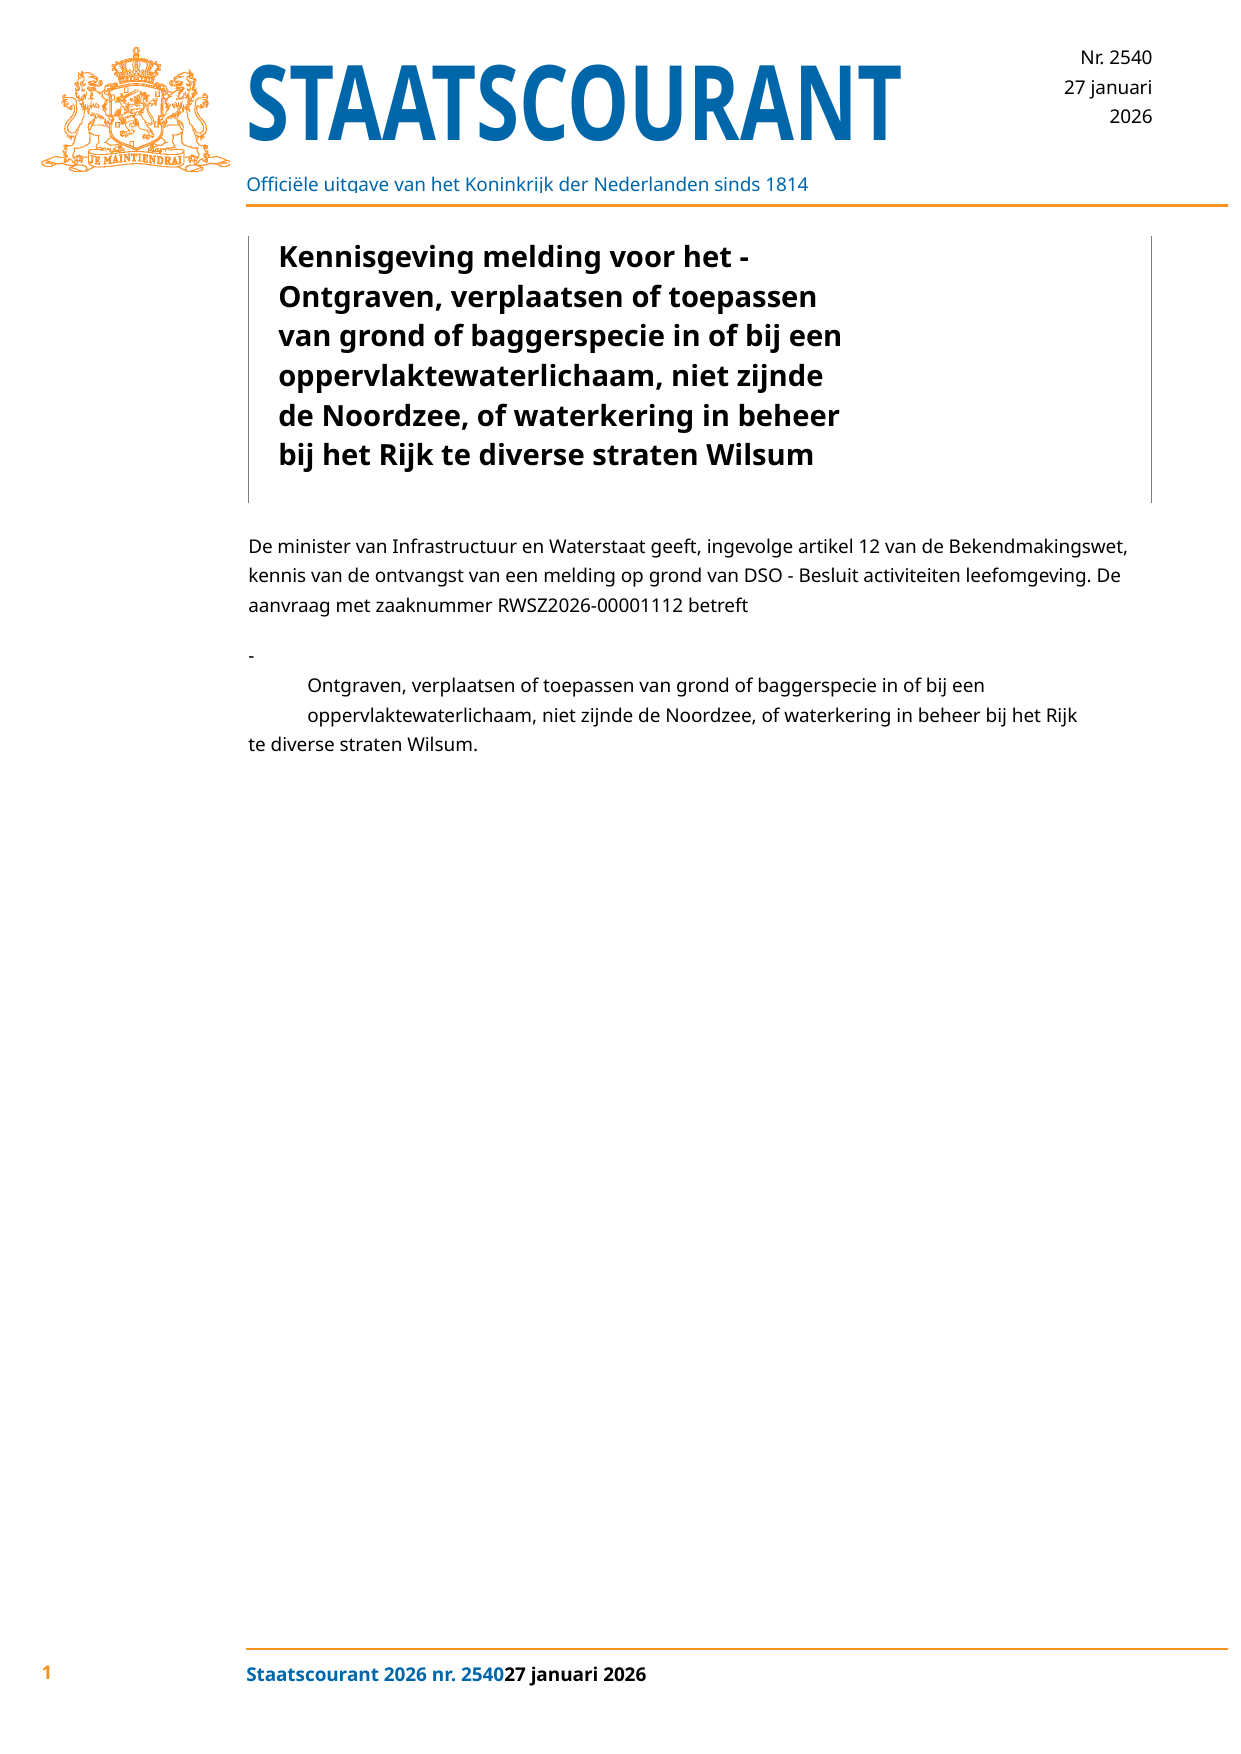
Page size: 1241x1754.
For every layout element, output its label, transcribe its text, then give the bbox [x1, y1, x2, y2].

picture [912, 236, 1090, 414]
table_header [850, 414, 1151, 503]
table_header Kennisgeving melding voor het -Ontgraven, verplaatsen of toepassen van grond of baggerspecie in of bij een oppervlaktewaterlichaam, niet zijnde de Noordzee, of waterkering in beheer bij het Rijk te diverse straten Wilsum [249, 236, 850, 503]
table_header [850, 236, 912, 413]
text te diverse straten Wilsum. [248, 731, 1152, 757]
table_header [1090, 236, 1151, 413]
text De minister van Infrastructuur en Waterstaat geeft, ingevolge artikel 12 van de Bekendmakingswet, kennis van de ontvangst van een melding op grond van DSO - Besluit activiteiten leefomgeving. De aanvraag met zaaknummer RWSZ2026-00001112 betreft [248, 533, 1152, 618]
list Ontgraven, verplaatsen of toepassen van grond of baggerspecie in of bij een oppervlaktewaterlichaam, niet zijnde de Noordzee, of waterkering in beheer bij het Rijk [248, 672, 1152, 727]
picture [41, 47, 231, 172]
